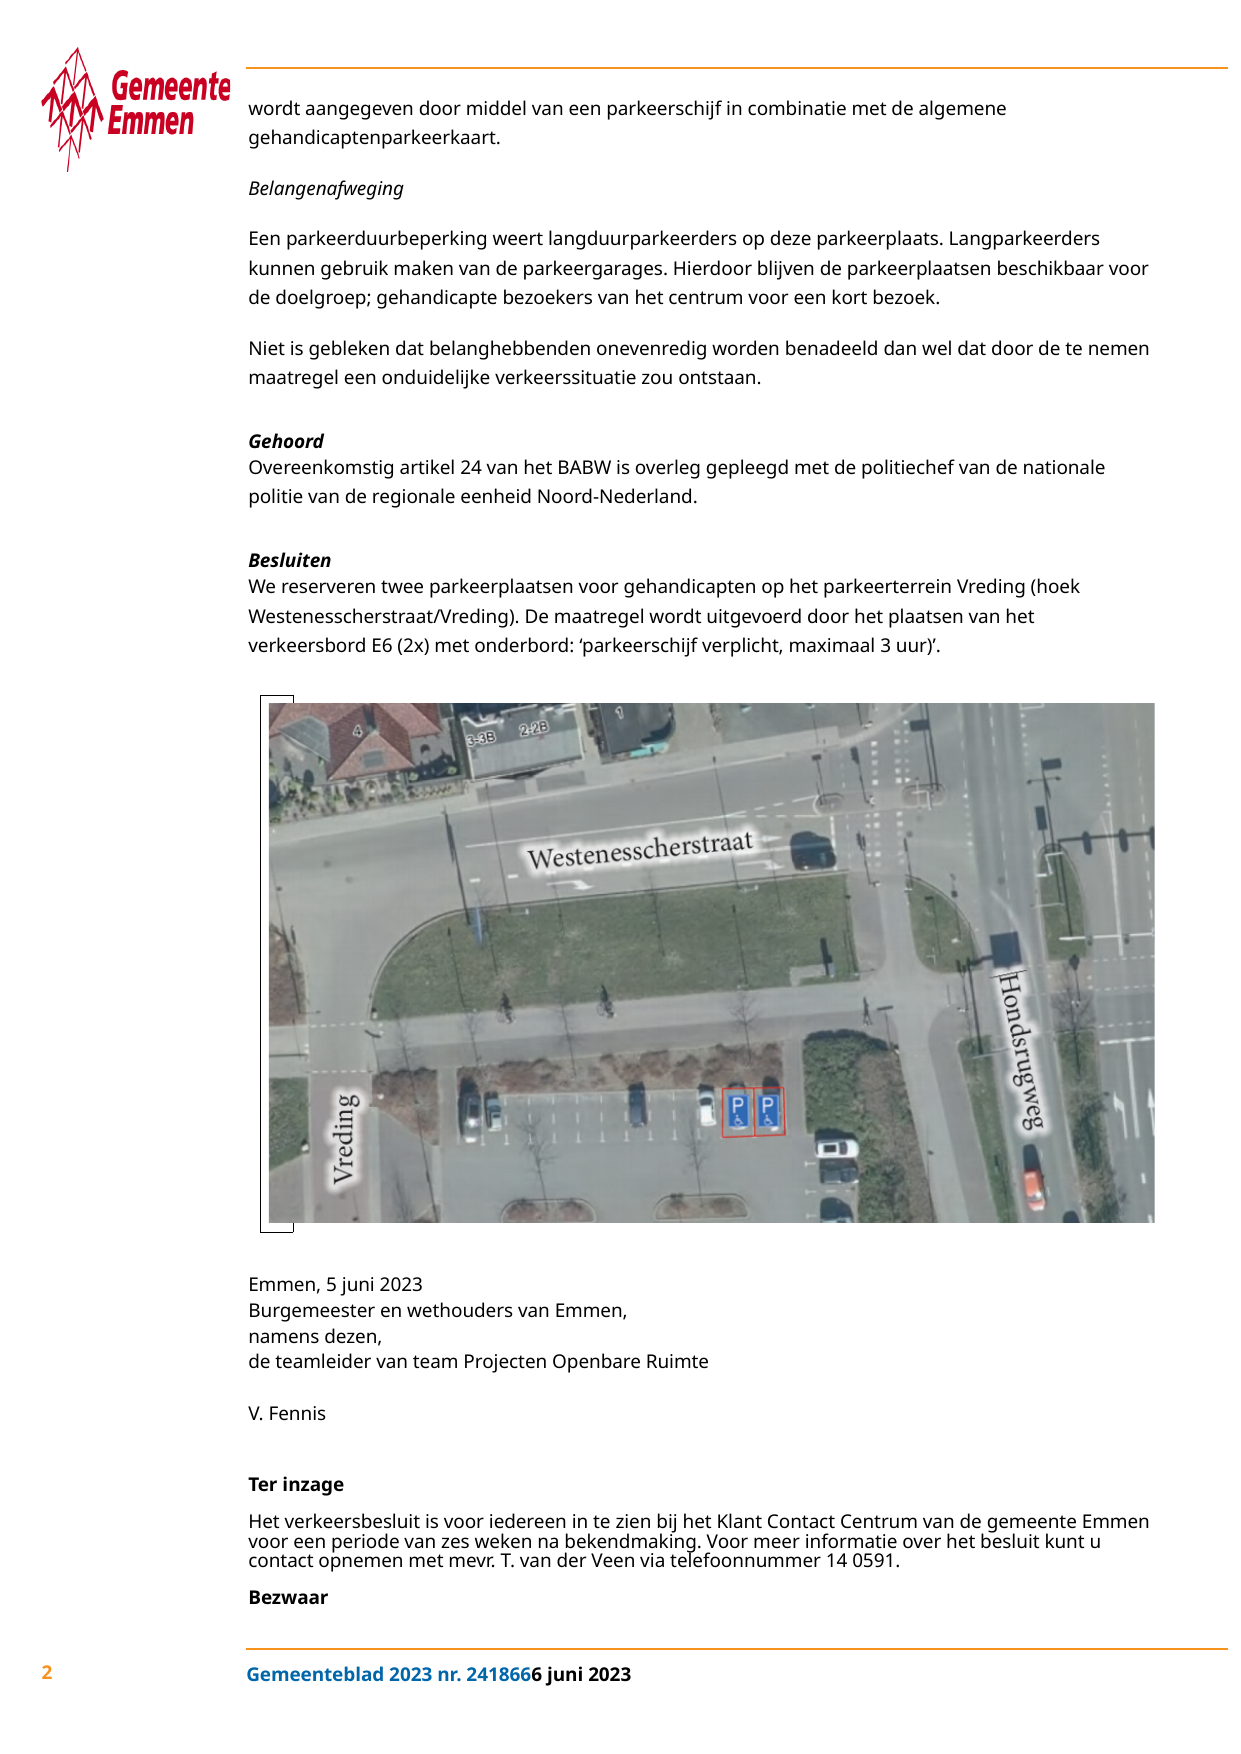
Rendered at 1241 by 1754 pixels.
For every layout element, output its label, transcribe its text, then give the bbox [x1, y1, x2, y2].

text Het verkeersbesluit is voor iedereen in te zien bij het Klant Contact Centrum van de gemeente Emmen voor een periode van zes weken na bekendmaking. Voor meer informatie over het besluit kunt u contact opnemen met mevr. T. van der Veen via telefoonnummer 14 0591. [248, 1513, 1152, 1571]
text Een parkeerduurbeperking weert langduurparkeerders op deze parkeerplaats. Langparkeerders kunnen gebruik maken van de parkeergarages. Hierdoor blijven de parkeerplaatsen beschikbaar voor de doelgroep; gehandicapte bezoekers van het centrum voor een kort bezoek. [248, 225, 1152, 310]
text namens dezen, [248, 1323, 1152, 1348]
text Overeenkomstig artikel 24 van het BABW is overleg gepleegd met de politiechef van de nationale politie van de regionale eenheid Noord-Nederland. [248, 454, 1152, 509]
text Belangenafweging [248, 175, 1152, 201]
text Besluiten [248, 548, 1152, 573]
text Bezwaar [248, 1589, 1152, 1608]
text de teamleider van team Projecten Openbare Ruimte [248, 1348, 1152, 1374]
text Emmen, 5 juni 2023 [248, 1271, 1152, 1297]
text V. Fennis [248, 1400, 1152, 1426]
picture [268, 703, 1155, 1223]
picture [41, 47, 231, 172]
text wordt aangegeven door middel van een parkeerschijf in combinatie met de algemene gehandicaptenparkeerkaart. [248, 95, 1152, 150]
text Niet is gebleken dat belanghebbenden onevenredig worden benadeeld dan wel dat door de te nemen maatregel een onduidelijke verkeerssituatie zou ontstaan. [248, 335, 1152, 390]
text We reserveren twee parkeerplaatsen voor gehandicapten op het parkeerterrein Vreding (hoek Westenesscherstraat/Vreding). De maatregel wordt uitgevoerd door het plaatsen van het verkeersbord E6 (2x) met onderbord: ‘parkeerschijf verplicht, maximaal 3 uur)’. [248, 573, 1152, 658]
text Ter inzage [248, 1476, 1152, 1496]
text Burgemeester en wethouders van Emmen, [248, 1297, 1152, 1323]
text Gehoord [248, 428, 1152, 454]
